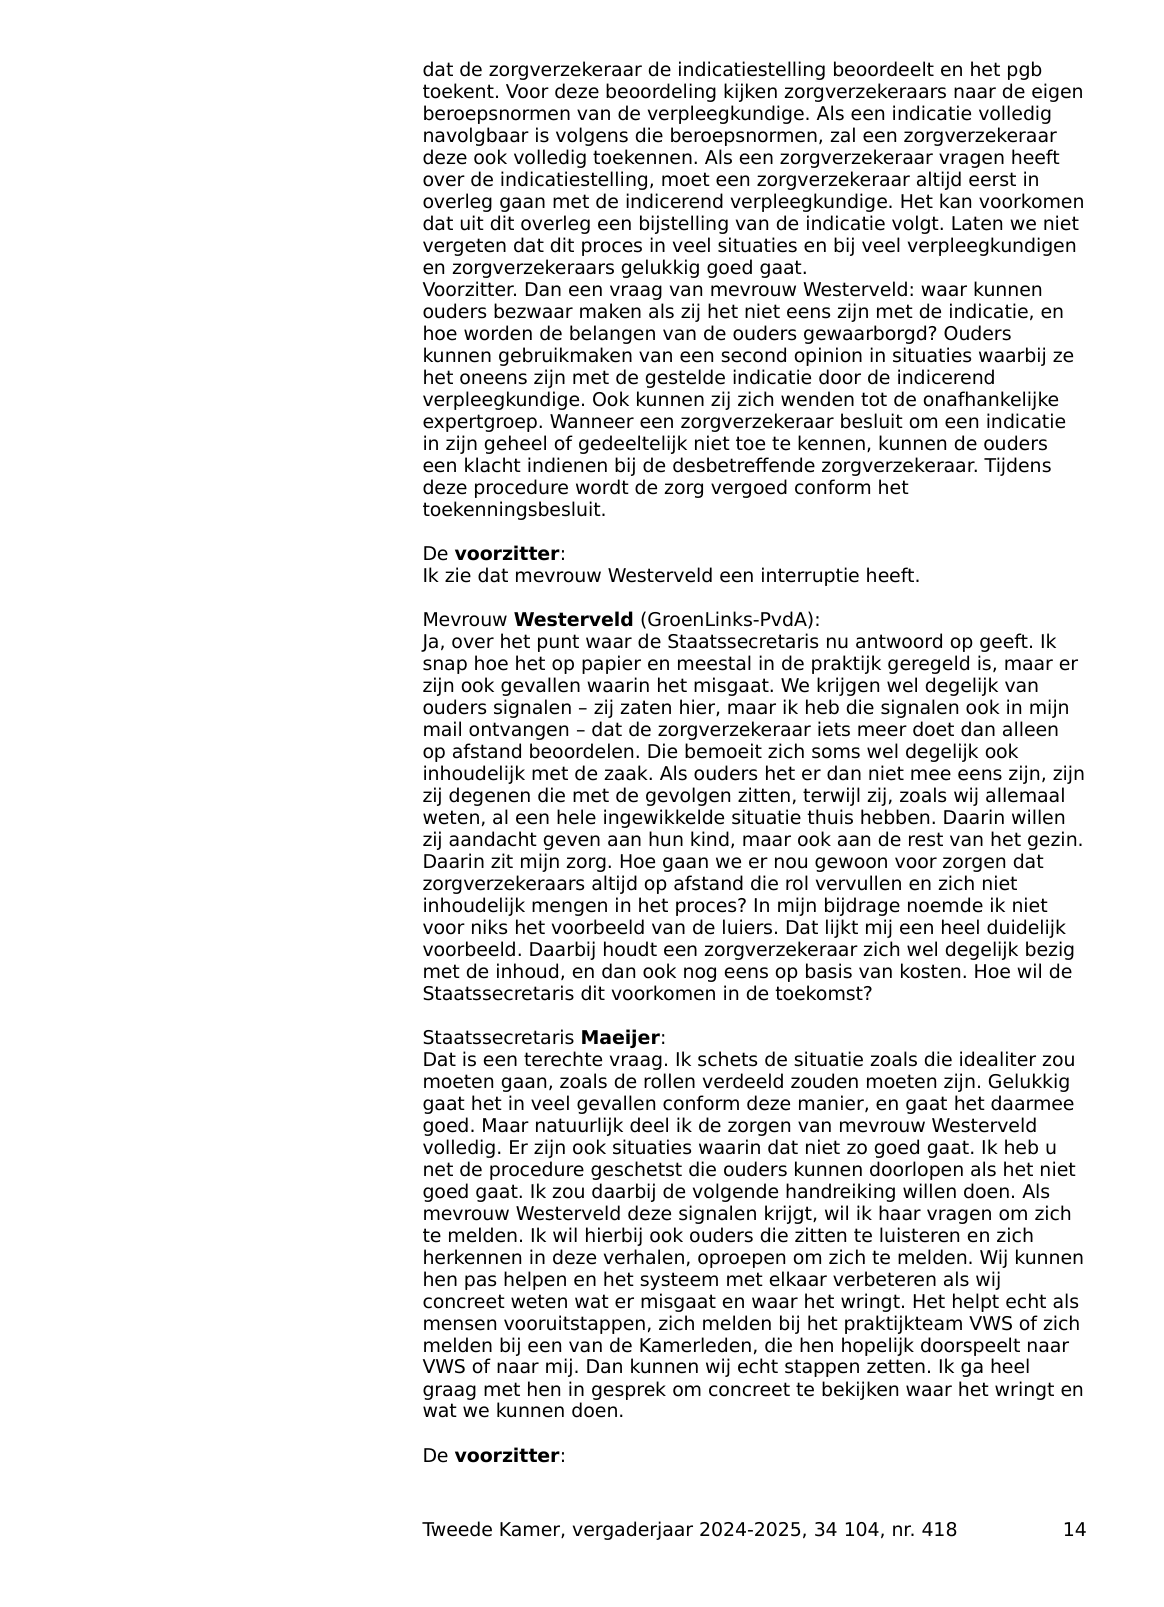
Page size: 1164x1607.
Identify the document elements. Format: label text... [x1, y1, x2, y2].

text dat de zorgverzekeraar de indicatiestelling beoordeelt en het pgb toekent. Voor deze beoordeling kijken zorgverzekeraars naar de eigen beroepsnormen van de verpleegkundige. Als een indicatie volledig navolgbaar is volgens die beroepsnormen, zal een zorgverzekeraar deze ook volledig toekennen. Als een zorgverzekeraar vragen heeft over de indicatiestelling, moet een zorgverzekeraar altijd eerst in overleg gaan met de indicerend verpleegkundige. Het kan voorkomen dat uit dit overleg een bijstelling van de indicatie volgt. Laten we niet vergeten dat dit proces in veel situaties en bij veel verpleegkundigen en zorgverzekeraars gelukkig goed gaat. [422, 59, 1087, 279]
text Ik zie dat mevrouw Westerveld een interruptie heeft. [422, 565, 1087, 587]
text Staatssecretaris Maeijer: [422, 1027, 1087, 1049]
text Ja, over het punt waar de Staatssecretaris nu antwoord op geeft. Ik snap hoe het op papier en meestal in de praktijk geregeld is, maar er zijn ook gevallen waarin het misgaat. We krijgen wel degelijk van ouders signalen – zij zaten hier, maar ik heb die signalen ook in mijn mail ontvangen – dat de zorgverzekeraar iets meer doet dan alleen op afstand beoordelen. Die bemoeit zich soms wel degelijk ook inhoudelijk met de zaak. Als ouders het er dan niet mee eens zijn, zijn zij degenen die met de gevolgen zitten, terwijl zij, zoals wij allemaal weten, al een hele ingewikkelde situatie thuis hebben. Daarin willen zij aandacht geven aan hun kind, maar ook aan de rest van het gezin. Daarin zit mijn zorg. Hoe gaan we er nou gewoon voor zorgen dat zorgverzekeraars altijd op afstand die rol vervullen en zich niet inhoudelijk mengen in het proces? In mijn bijdrage noemde ik niet voor niks het voorbeeld van de luiers. Dat lijkt mij een heel duidelijk voorbeeld. Daarbij houdt een zorgverzekeraar zich wel degelijk bezig met de inhoud, en dan ook nog eens op basis van kosten. Hoe wil de Staatssecretaris dit voorkomen in de toekomst? [422, 631, 1087, 1004]
text Dat is een terechte vraag. Ik schets de situatie zoals die idealiter zou moeten gaan, zoals de rollen verdeeld zouden moeten zijn. Gelukkig gaat het in veel gevallen conform deze manier, en gaat het daarmee goed. Maar natuurlijk deel ik de zorgen van mevrouw Westerveld volledig. Er zijn ook situaties waarin dat niet zo goed gaat. Ik heb u net de procedure geschetst die ouders kunnen doorlopen als het niet goed gaat. Ik zou daarbij de volgende handreiking willen doen. Als mevrouw Westerveld deze signalen krijgt, wil ik haar vragen om zich te melden. Ik wil hierbij ook ouders die zitten te luisteren en zich herkennen in deze verhalen, oproepen om zich te melden. Wij kunnen hen pas helpen en het systeem met elkaar verbeteren als wij concreet weten wat er misgaat en waar het wringt. Het helpt echt als mensen vooruitstappen, zich melden bij het praktijkteam VWS of zich melden bij een van de Kamerleden, die hen hopelijk doorspeelt naar VWS of naar mij. Dan kunnen wij echt stappen zetten. Ik ga heel graag met hen in gesprek om concreet te bekijken waar het wringt en wat we kunnen doen. [422, 1049, 1087, 1422]
text Mevrouw Westerveld (GroenLinks-PvdA): [422, 609, 1087, 631]
text Voorzitter. Dan een vraag van mevrouw Westerveld: waar kunnen ouders bezwaar maken als zij het niet eens zijn met de indicatie, en hoe worden de belangen van de ouders gewaarborgd? Ouders kunnen gebruikmaken van een second opinion in situaties waarbij ze het oneens zijn met de gestelde indicatie door de indicerend verpleegkundige. Ook kunnen zij zich wenden tot de onafhankelijke expertgroep. Wanneer een zorgverzekeraar besluit om een indicatie in zijn geheel of gedeeltelijk niet toe te kennen, kunnen de ouders een klacht indienen bij de desbetreffende zorgverzekeraar. Tijdens deze procedure wordt de zorg vergoed conform het toekenningsbesluit. [422, 279, 1087, 521]
text De voorzitter: [422, 543, 1087, 565]
text De voorzitter: [422, 1444, 1087, 1467]
